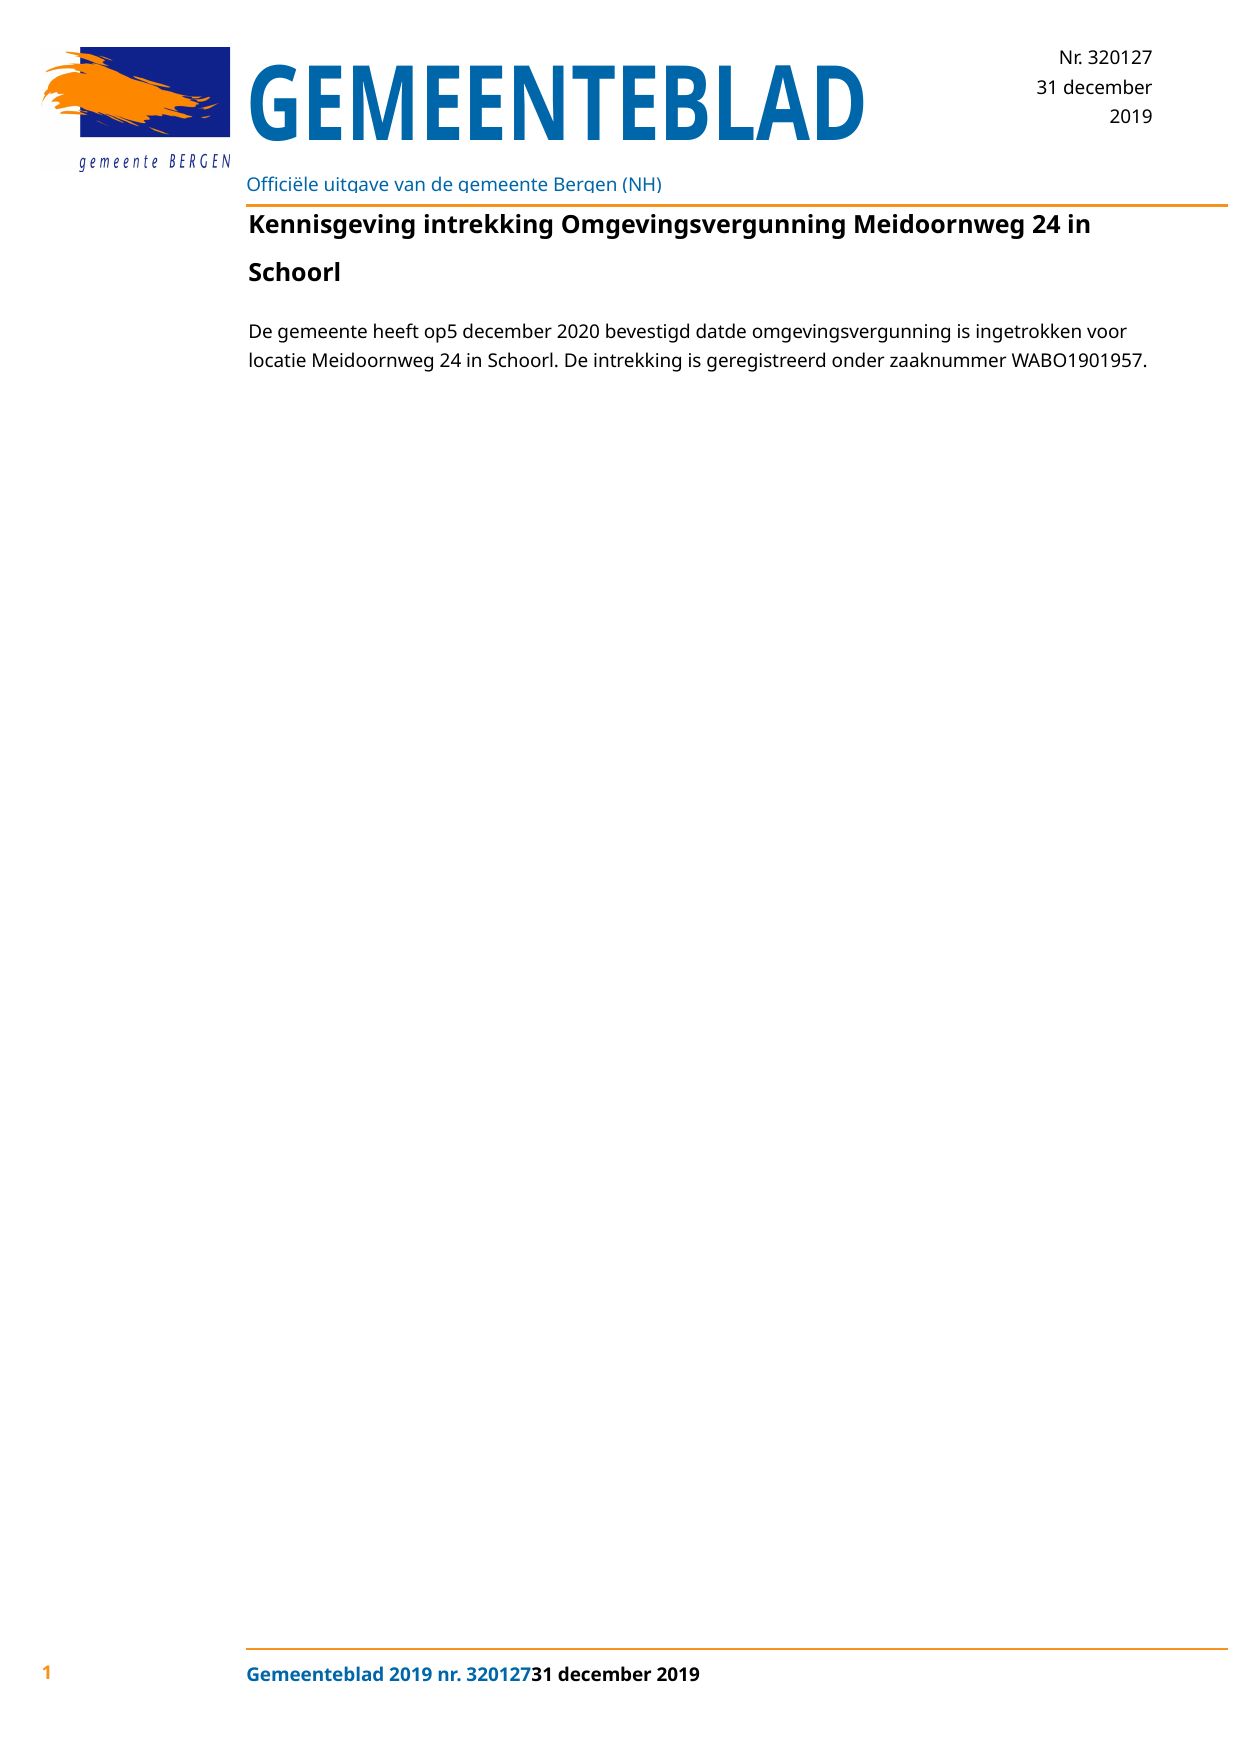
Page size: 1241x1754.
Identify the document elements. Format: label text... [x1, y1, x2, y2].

text De gemeente heeft op5 december 2020 bevestigd datde omgevingsvergunning is ingetrokken voor locatie Meidoornweg 24 in Schoorl. De intrekking is geregistreerd onder zaaknummer WABO1901957. [248, 318, 1152, 373]
text Kennisgeving intrekking Omgevingsvergunning Meidoornweg 24 in Schoorl [248, 207, 1152, 288]
picture [41, 47, 231, 172]
